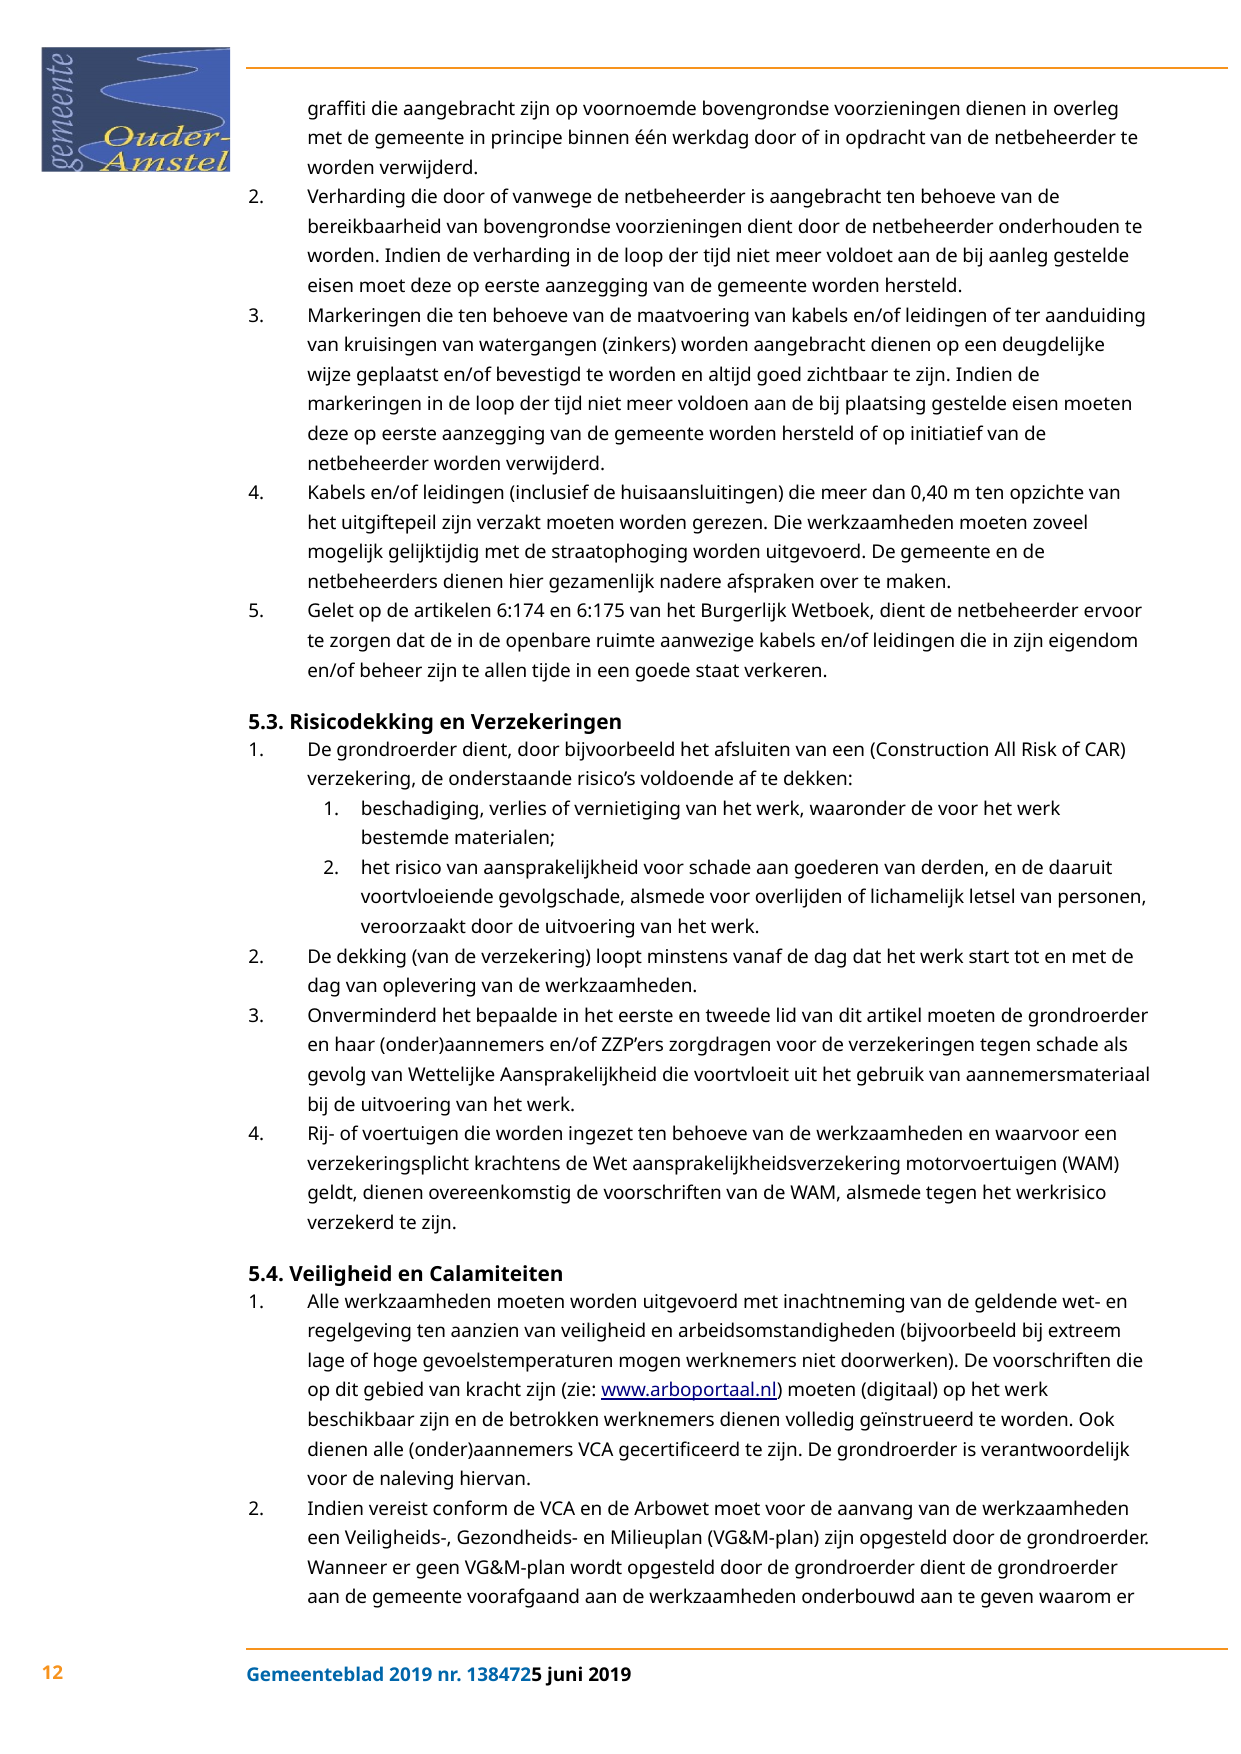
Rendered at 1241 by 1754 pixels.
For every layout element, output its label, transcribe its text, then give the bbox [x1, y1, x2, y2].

text 5.3. Risicodekking en Verzekeringen [248, 707, 1152, 736]
picture [41, 47, 231, 172]
list graffiti die aangebracht zijn op voornoemde bovengrondse voorzieningen dienen in overleg met de gemeente in principe binnen één werkdag door of in opdracht van de netbeheerder te worden verwijderd. [248, 95, 1152, 180]
list Rij- of voertuigen die worden ingezet ten behoeve van de werkzaamheden en waarvoor een verzekeringsplicht krachtens de Wet aansprakelijkheidsverzekering motorvoertuigen (WAM) geldt, dienen overeenkomstig de voorschriften van de WAM, alsmede tegen het werkrisico verzekerd te zijn. [248, 1120, 1152, 1235]
list De grondroerder dient, door bijvoorbeeld het afsluiten van een (Construction All Risk of CAR) verzekering, de onderstaande risico’s voldoende af te dekken: [248, 736, 1152, 791]
list Gelet op de artikelen 6:174 en 6:175 van het Burgerlijk Wetboek, dient de netbeheerder ervoor te zorgen dat de in de openbare ruimte aanwezige kabels en/of leidingen die in zijn eigendom en/of beheer zijn te allen tijde in een goede staat verkeren. [248, 598, 1152, 683]
list Verharding die door of vanwege de netbeheerder is aangebracht ten behoeve van de bereikbaarheid van bovengrondse voorzieningen dient door de netbeheerder onderhouden te worden. Indien de verharding in de loop der tijd niet meer voldoet aan de bij aanleg gestelde eisen moet deze op eerste aanzegging van de gemeente worden hersteld. [248, 183, 1152, 298]
list beschadiging, verlies of vernietiging van het werk, waaronder de voor het werk bestemde materialen; [323, 795, 1152, 850]
list Onverminderd het bepaalde in het eerste en tweede lid van dit artikel moeten de grondroerder en haar (onder)aannemers en/of ZZP’ers zorgdragen voor de verzekeringen tegen schade als gevolg van Wettelijke Aansprakelijkheid die voortvloeit uit het gebruik van aannemersmateriaal bij de uitvoering van het werk. [248, 1002, 1152, 1116]
list Alle werkzaamheden moeten worden uitgevoerd met inachtneming van de geldende wet- en regelgeving ten aanzien van veiligheid en arbeidsomstandigheden (bijvoorbeeld bij extreem lage of hoge gevoelstemperaturen mogen werknemers niet doorwerken). De voorschriften die op dit gebied van kracht zijn (zie: www.arboportaal.nl) moeten (digitaal) op het werk beschikbaar zijn en de betrokken werknemers dienen volledig geïnstrueerd te worden. Ook dienen alle (onder)aannemers VCA gecertificeerd te zijn. De grondroerder is verantwoordelijk voor de naleving hiervan. [248, 1288, 1152, 1491]
list het risico van aansprakelijkheid voor schade aan goederen van derden, en de daaruit voortvloeiende gevolgschade, alsmede voor overlijden of lichamelijk letsel van personen, veroorzaakt door de uitvoering van het werk. [323, 854, 1152, 939]
list Kabels en/of leidingen (inclusief de huisaansluitingen) die meer dan 0,40 m ten opzichte van het uitgiftepeil zijn verzakt moeten worden gerezen. Die werkzaamheden moeten zoveel mogelijk gelijktijdig met de straatophoging worden uitgevoerd. De gemeente en de netbeheerders dienen hier gezamenlijk nadere afspraken over te maken. [248, 479, 1152, 594]
text 5.4. Veiligheid en Calamiteiten [248, 1259, 1152, 1288]
list Markeringen die ten behoeve van de maatvoering van kabels en/of leidingen of ter aanduiding van kruisingen van watergangen (zinkers) worden aangebracht dienen op een deugdelijke wijze geplaatst en/of bevestigd te worden en altijd goed zichtbaar te zijn. Indien de markeringen in de loop der tijd niet meer voldoen aan de bij plaatsing gestelde eisen moeten deze op eerste aanzegging van de gemeente worden hersteld of op initiatief van de netbeheerder worden verwijderd. [248, 302, 1152, 476]
list De dekking (van de verzekering) loopt minstens vanaf de dag dat het werk start tot en met de dag van oplevering van de werkzaamheden. [248, 943, 1152, 998]
list Indien vereist conform de VCA en de Arbowet moet voor de aanvang van de werkzaamheden een Veiligheids-, Gezondheids- en Milieuplan (VG&M-plan) zijn opgesteld door de grondroerder. Wanneer er geen VG&M-plan wordt opgesteld door de grondroerder dient de grondroerder aan de gemeente voorafgaand aan de werkzaamheden onderbouwd aan te geven waarom er [248, 1495, 1152, 1609]
